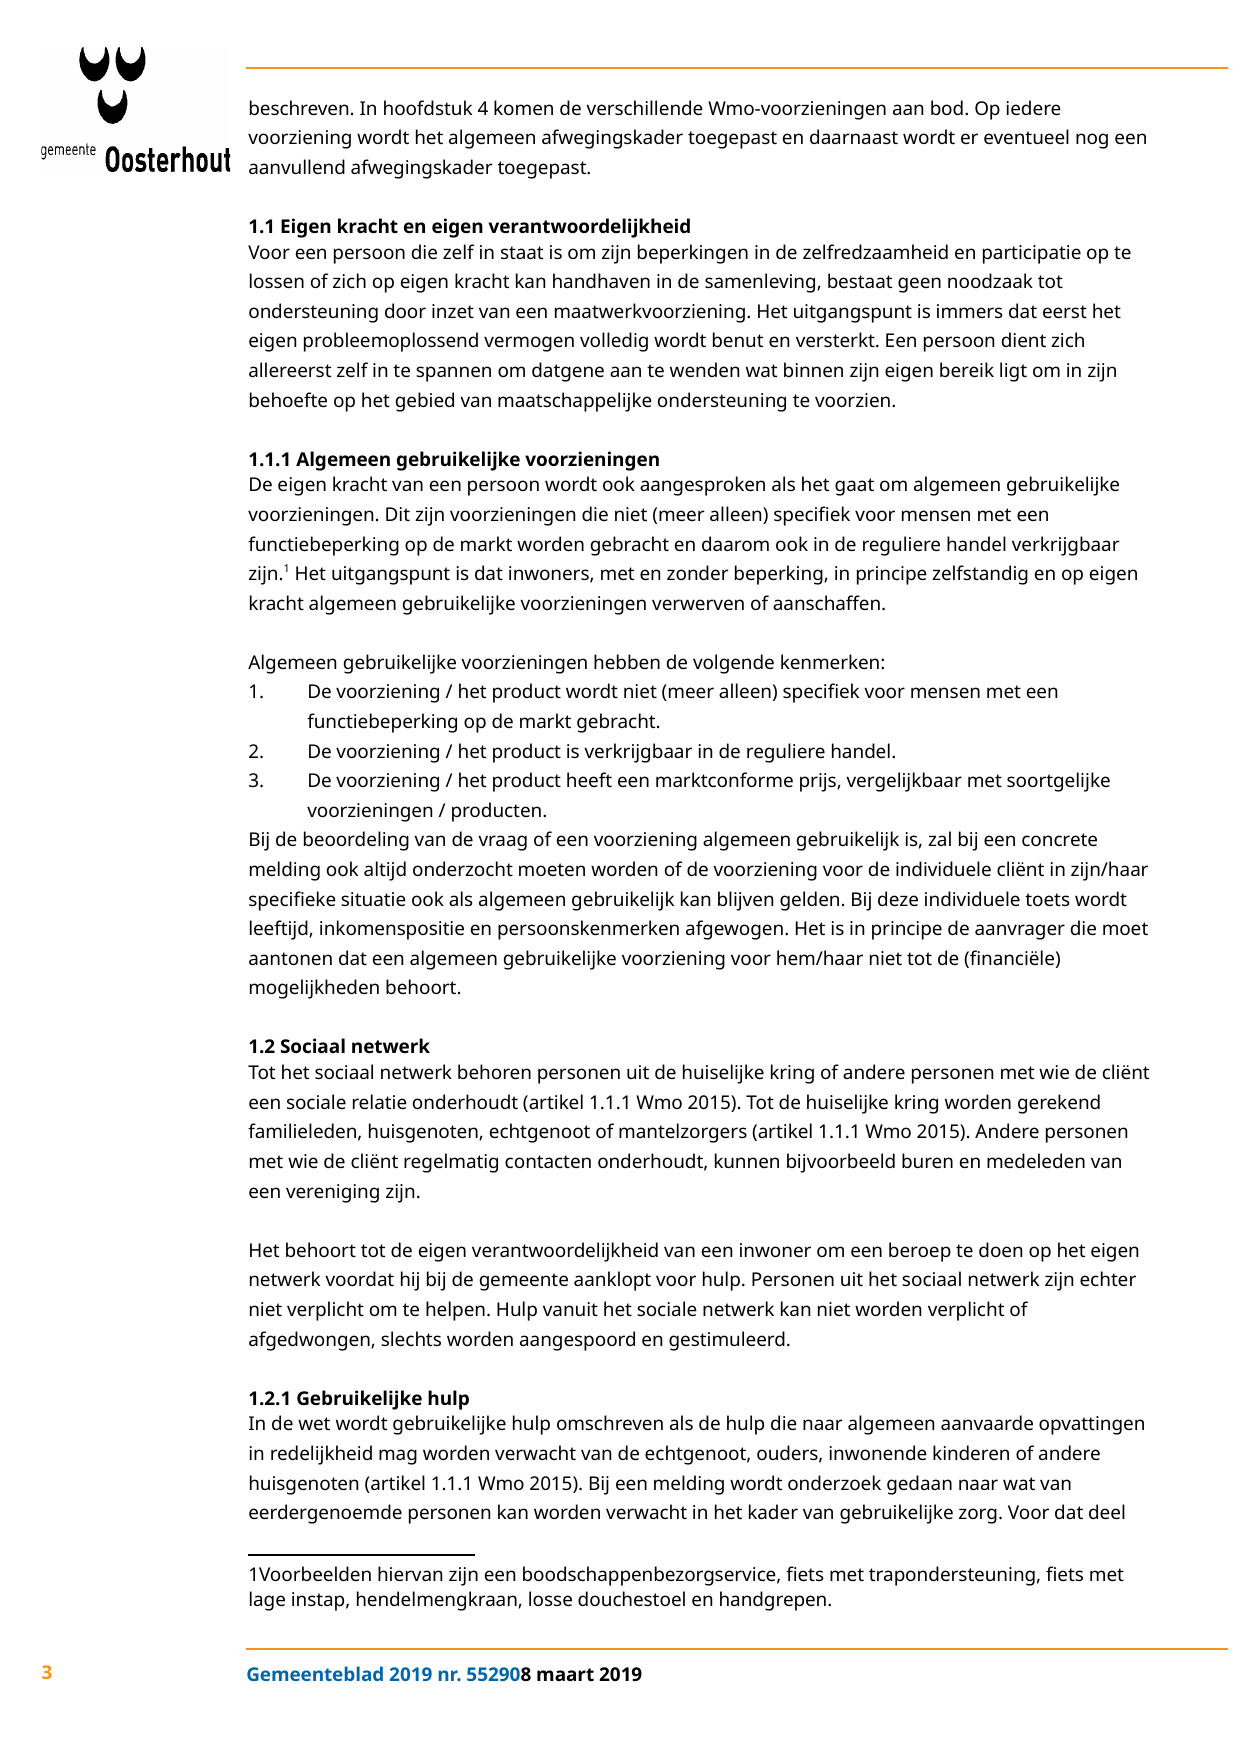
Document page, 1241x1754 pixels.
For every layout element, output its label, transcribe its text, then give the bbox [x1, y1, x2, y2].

text Algemeen gebruikelijke voorzieningen hebben de volgende kenmerken: [248, 649, 1152, 675]
text 1.2.1 Gebruikelijke hulp [248, 1385, 1152, 1411]
text Tot het sociaal netwerk behoren personen uit de huiselijke kring of andere personen met wie de cliënt een sociale relatie onderhoudt (artikel 1.1.1 Wmo 2015). Tot de huiselijke kring worden gerekend familieleden, huisgenoten, echtgenoot of mantelzorgers (artikel 1.1.1 Wmo 2015). Andere personen met wie de cliënt regelmatig contacten onderhoudt, kunnen bijvoorbeeld buren en medeleden van een vereniging zijn. [248, 1059, 1152, 1203]
list De voorziening / het product is verkrijgbaar in de reguliere handel. [248, 738, 1152, 764]
text 1.2 Sociaal netwerk [248, 1034, 1152, 1059]
text Voor een persoon die zelf in staat is om zijn beperkingen in de zelfredzaamheid en participatie op te lossen of zich op eigen kracht kan handhaven in de samenleving, bestaat geen noodzaak tot ondersteuning door inzet van een maatwerkvoorziening. Het uitgangspunt is immers dat eerst het eigen probleemoplossend vermogen volledig wordt benut en versterkt. Een persoon dient zich allereerst zelf in te spannen om datgene aan te wenden wat binnen zijn eigen bereik ligt om in zijn behoefte op het gebied van maatschappelijke ondersteuning te voorzien. [248, 239, 1152, 412]
list De voorziening / het product wordt niet (meer alleen) specifiek voor mensen met een functiebeperking op de markt gebracht. [248, 679, 1152, 734]
picture [41, 47, 231, 172]
text Voorbeelden hiervan zijn een boodschappenbezorgservice, fiets met trapondersteuning, fiets met lage instap, hendelmengkraan, losse douchestoel en handgrepen. [248, 1561, 1152, 1612]
text De eigen kracht van een persoon wordt ook aangesproken als het gaat om algemeen gebruikelijke voorzieningen. Dit zijn voorzieningen die niet (meer alleen) specifiek voor mensen met een functiebeperking op de markt worden gebracht en daarom ook in de reguliere handel verkrijgbaar zijn. Het uitgangspunt is dat inwoners, met en zonder beperking, in principe zelfstandig en op eigen kracht algemeen gebruikelijke voorzieningen verwerven of aanschaffen. [248, 472, 1152, 616]
list De voorziening / het product heeft een marktconforme prijs, vergelijkbaar met soortgelijke voorzieningen / producten. [248, 767, 1152, 823]
text Bij de beoordeling van de vraag of een voorziening algemeen gebruikelijk is, zal bij een concrete melding ook altijd onderzocht moeten worden of de voorziening voor de individuele cliënt in zijn/haar specifieke situatie ook als algemeen gebruikelijk kan blijven gelden. Bij deze individuele toets wordt leeftijd, inkomenspositie en persoonskenmerken afgewogen. Het is in principe de aanvrager die moet aantonen dat een algemeen gebruikelijke voorziening voor hem/haar niet tot de (financiële) mogelijkheden behoort. [248, 827, 1152, 1000]
text beschreven. In hoofdstuk 4 komen de verschillende Wmo-voorzieningen aan bod. Op iedere voorziening wordt het algemeen afwegingskader toegepast en daarnaast wordt er eventueel nog een aanvullend afwegingskader toegepast. [248, 95, 1152, 180]
text In de wet wordt gebruikelijke hulp omschreven als de hulp die naar algemeen aanvaarde opvattingen in redelijkheid mag worden verwacht van de echtgenoot, ouders, inwonende kinderen of andere huisgenoten (artikel 1.1.1 Wmo 2015). Bij een melding wordt onderzoek gedaan naar wat van eerdergenoemde personen kan worden verwacht in het kader van gebruikelijke zorg. Voor dat deel [248, 1411, 1152, 1525]
text 1.1.1 Algemeen gebruikelijke voorzieningen [248, 446, 1152, 472]
text Het behoort tot de eigen verantwoordelijkheid van een inwoner om een beroep te doen op het eigen netwerk voordat hij bij de gemeente aanklopt voor hulp. Personen uit het sociaal netwerk zijn echter niet verplicht om te helpen. Hulp vanuit het sociale netwerk kan niet worden verplicht of afgedwongen, slechts worden aangespoord en gestimuleerd. [248, 1237, 1152, 1351]
text 1.1 Eigen kracht en eigen verantwoordelijkheid [248, 213, 1152, 239]
